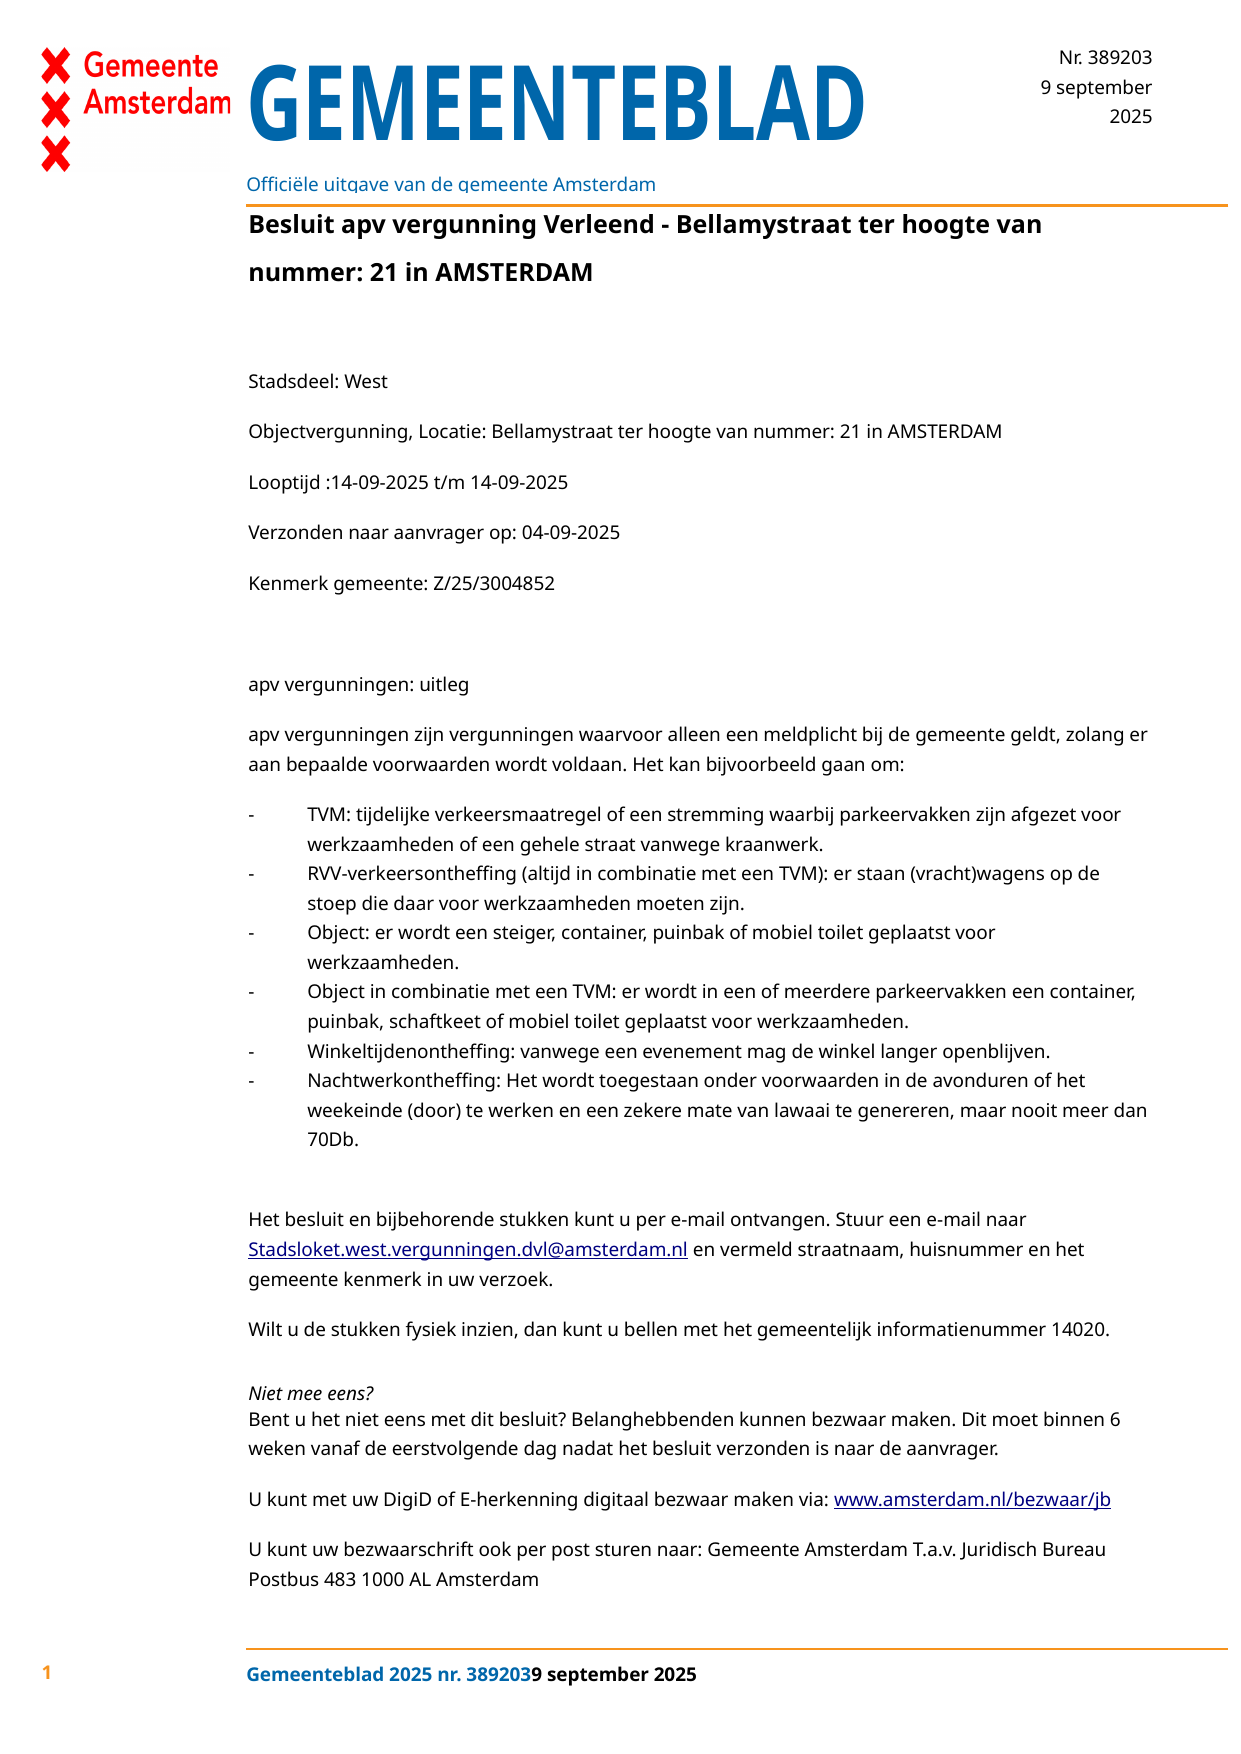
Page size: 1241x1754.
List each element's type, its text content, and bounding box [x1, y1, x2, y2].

list Object: er wordt een steiger, container, puinbak of mobiel toilet geplaatst voor werkzaamheden. [248, 919, 1152, 975]
picture [41, 47, 231, 172]
text Verzonden naar aanvrager op: 04-09-2025 [248, 519, 1152, 545]
text Kenmerk gemeente: Z/25/3004852 [248, 570, 1152, 596]
list Winkeltijdenontheffing: vanwege een evenement mag de winkel langer openblijven. [248, 1038, 1152, 1064]
text apv vergunningen: uitleg [248, 671, 1152, 697]
text Stadsdeel: West [248, 368, 1152, 394]
text apv vergunningen zijn vergunningen waarvoor alleen een meldplicht bij de gemeente geldt, zolang er aan bepaalde voorwaarden wordt voldaan. Het kan bijvoorbeeld gaan om: [248, 721, 1152, 777]
text Niet mee eens? [248, 1380, 1152, 1406]
text Wilt u de stukken fysiek inzien, dan kunt u bellen met het gemeentelijk informatienummer 14020. [248, 1316, 1152, 1342]
text Het besluit en bijbehorende stukken kunt u per e-mail ontvangen. Stuur een e-mail naar Stadsloket.west.vergunningen.dvl@amsterdam.nl en vermeld straatnaam, huisnummer en het gemeente kenmerk in uw verzoek. [248, 1207, 1152, 1292]
text Besluit apv vergunning Verleend - Bellamystraat ter hoogte van nummer: 21 in AMSTERDAM [248, 207, 1152, 288]
list RVV-verkeersontheffing (altijd in combinatie met een TVM): er staan (vracht)wagens op de stoep die daar voor werkzaamheden moeten zijn. [248, 860, 1152, 916]
text U kunt uw bezwaarschrift ook per post sturen naar: Gemeente Amsterdam T.a.v. Juridisch Bureau Postbus 483 1000 AL Amsterdam [248, 1536, 1152, 1592]
list TVM: tijdelijke verkeersmaatregel of een stremming waarbij parkeervakken zijn afgezet voor werkzaamheden of een gehele straat vanwege kraanwerk. [248, 801, 1152, 857]
text U kunt met uw DigiD of E-herkenning digitaal bezwaar maken via: www.amsterdam.nl/bezwaar/jb [248, 1486, 1152, 1512]
text Looptijd :14-09-2025 t/m 14-09-2025 [248, 469, 1152, 495]
text Objectvergunning, Locatie: Bellamystraat ter hoogte van nummer: 21 in AMSTERDAM [248, 419, 1152, 444]
text Bent u het niet eens met dit besluit? Belanghebbenden kunnen bezwaar maken. Dit moet binnen 6 weken vanaf de eerstvolgende dag nadat het besluit verzonden is naar de aanvrager. [248, 1406, 1152, 1461]
list Object in combinatie met een TVM: er wordt in een of meerdere parkeervakken een container, puinbak, schaftkeet of mobiel toilet geplaatst voor werkzaamheden. [248, 979, 1152, 1034]
list Nachtwerkontheffing: Het wordt toegestaan onder voorwaarden in de avonduren of het weekeinde (door) te werken en een zekere mate van lawaai te genereren, maar nooit meer dan 70Db. [248, 1067, 1152, 1152]
